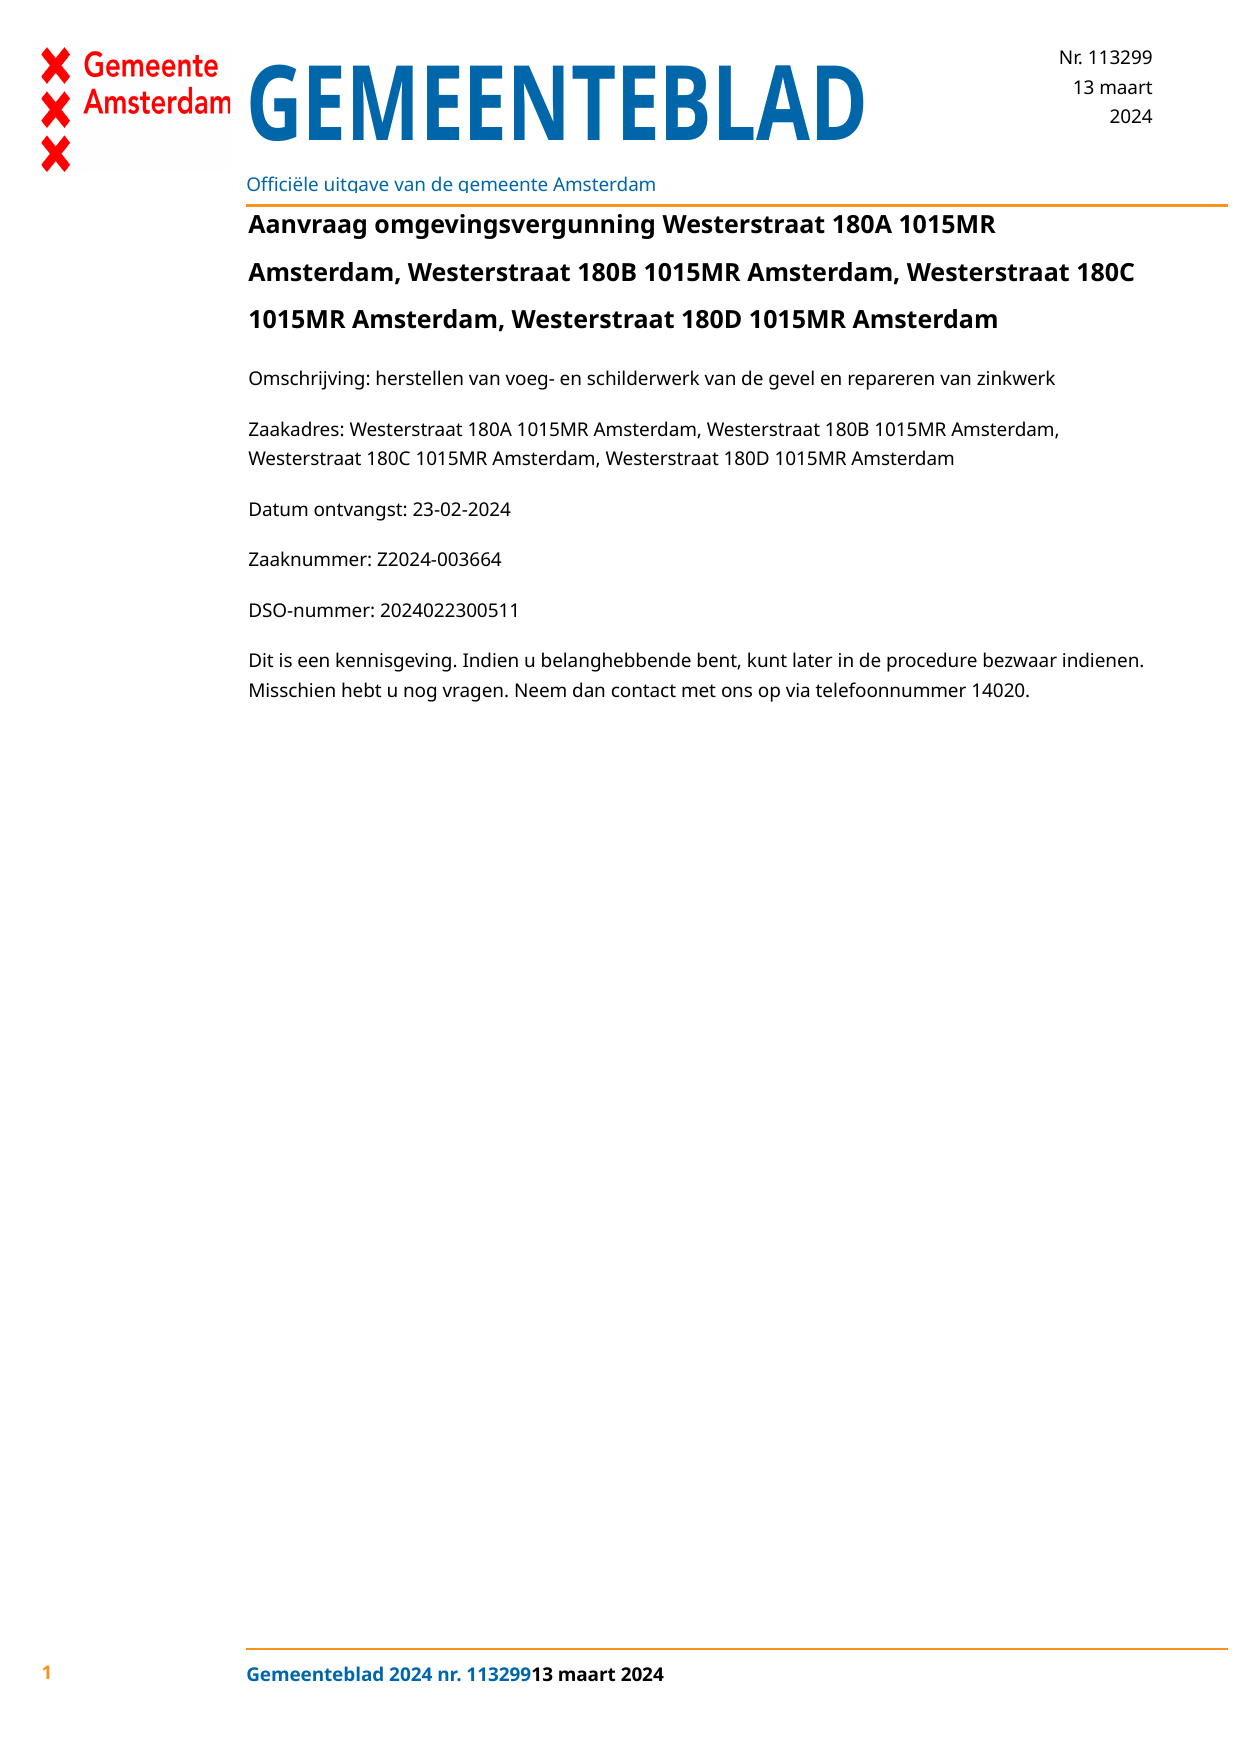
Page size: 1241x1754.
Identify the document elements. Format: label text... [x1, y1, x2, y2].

text Zaakadres: Westerstraat 180A 1015MR Amsterdam, Westerstraat 180B 1015MR Amsterdam, Westerstraat 180C 1015MR Amsterdam, Westerstraat 180D 1015MR Amsterdam [248, 416, 1152, 471]
text Dit is een kennisgeving. Indien u belanghebbende bent, kunt later in de procedure bezwaar indienen. Misschien hebt u nog vragen. Neem dan contact met ons op via telefoonnummer 14020. [248, 647, 1152, 702]
text DSO-nummer: 2024022300511 [248, 597, 1152, 622]
picture [41, 47, 231, 172]
text Aanvraag omgevingsvergunning Westerstraat 180A 1015MR Amsterdam, Westerstraat 180B 1015MR Amsterdam, Westerstraat 180C 1015MR Amsterdam, Westerstraat 180D 1015MR Amsterdam [248, 207, 1152, 336]
text Datum ontvangst: 23-02-2024 [248, 496, 1152, 522]
text Zaaknummer: Z2024-003664 [248, 546, 1152, 572]
text Omschrijving: herstellen van voeg- en schilderwerk van de gevel en repareren van zinkwerk [248, 366, 1152, 391]
